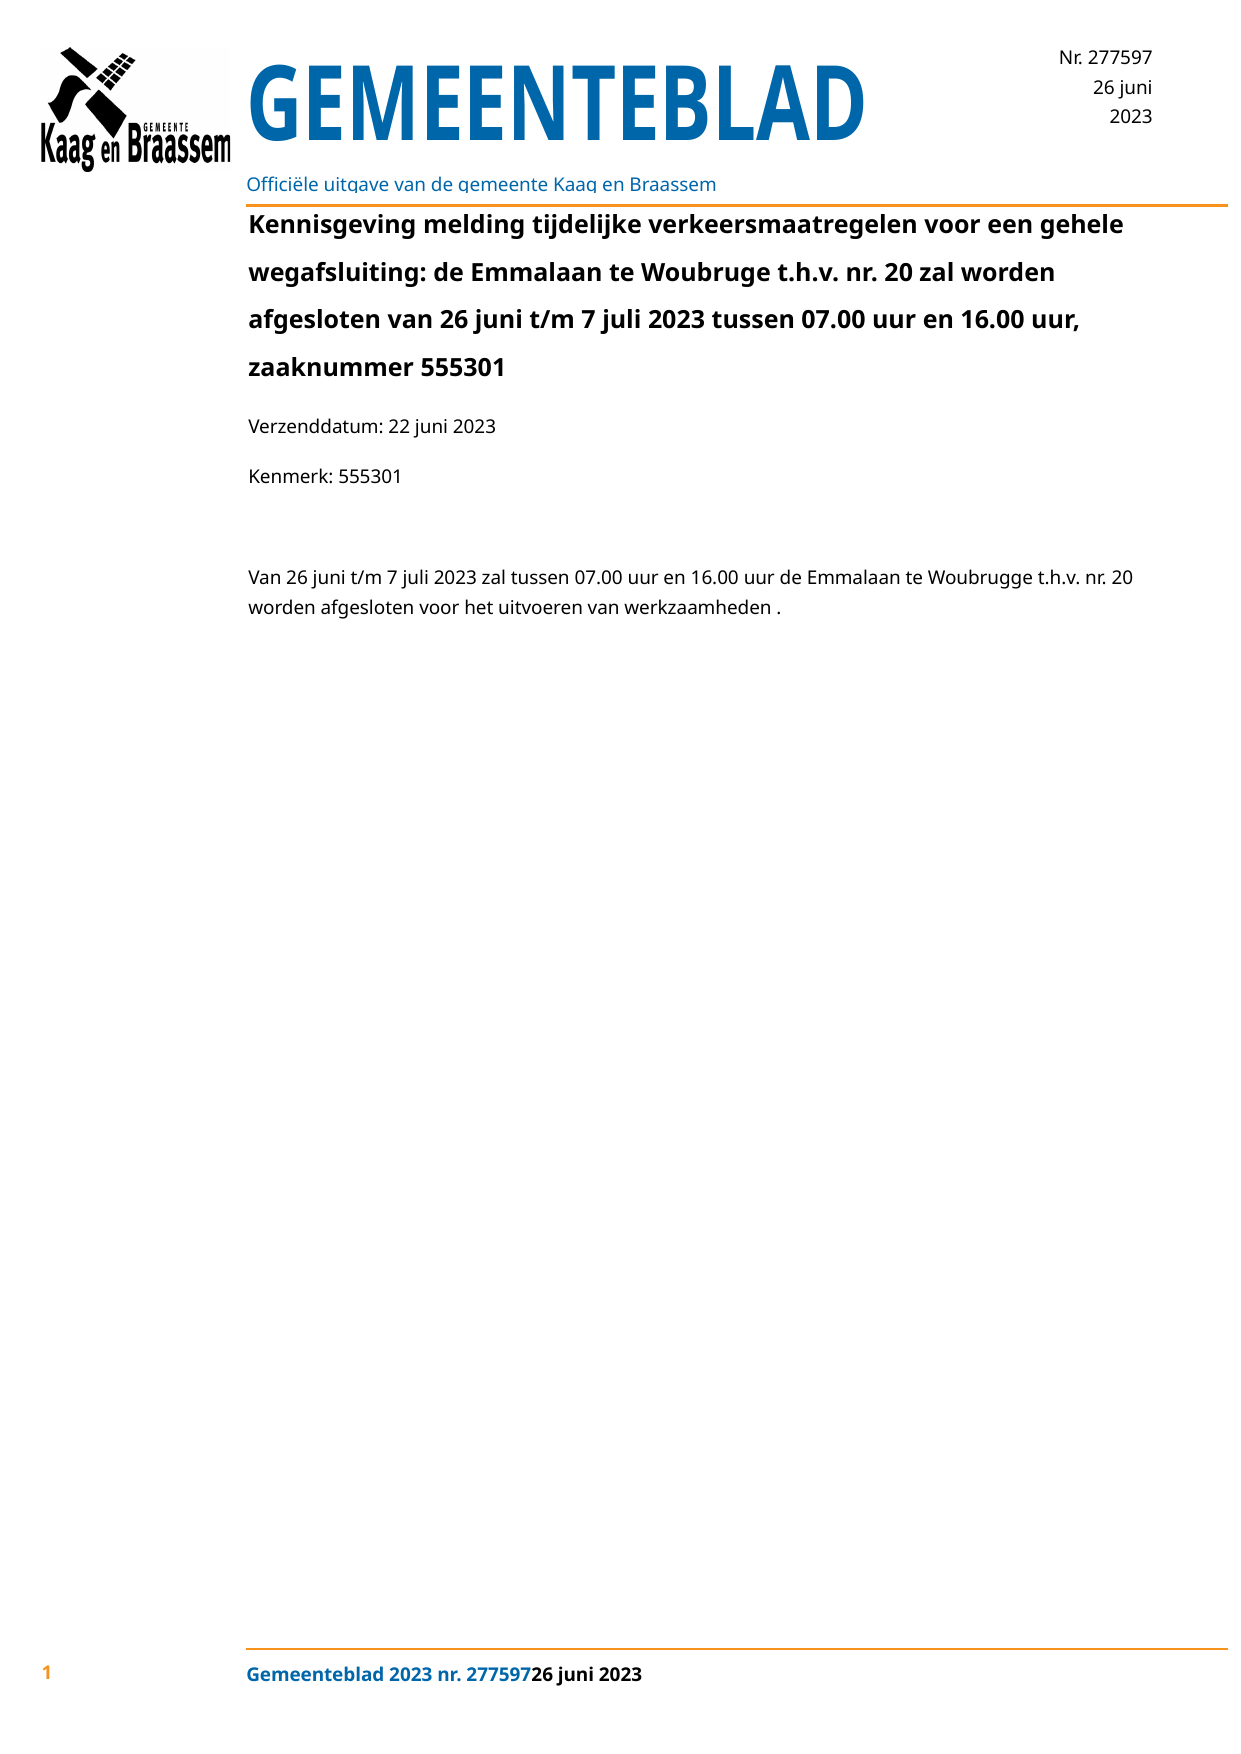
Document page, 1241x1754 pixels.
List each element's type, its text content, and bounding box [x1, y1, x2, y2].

text Kennisgeving melding tijdelijke verkeersmaatregelen voor een gehele wegafsluiting: de Emmalaan te Woubruge t.h.v. nr. 20 zal worden afgesloten van 26 juni t/m 7 juli 2023 tussen 07.00 uur en 16.00 uur, zaaknummer 555301 [248, 207, 1152, 384]
text Van 26 juni t/m 7 juli 2023 zal tussen 07.00 uur en 16.00 uur de Emmalaan te Woubrugge t.h.v. nr. 20 worden afgesloten voor het uitvoeren van werkzaamheden . [248, 564, 1152, 620]
text Kenmerk: 555301 [248, 463, 1152, 489]
picture [41, 47, 231, 172]
text Verzenddatum: 22 juni 2023 [248, 413, 1152, 439]
